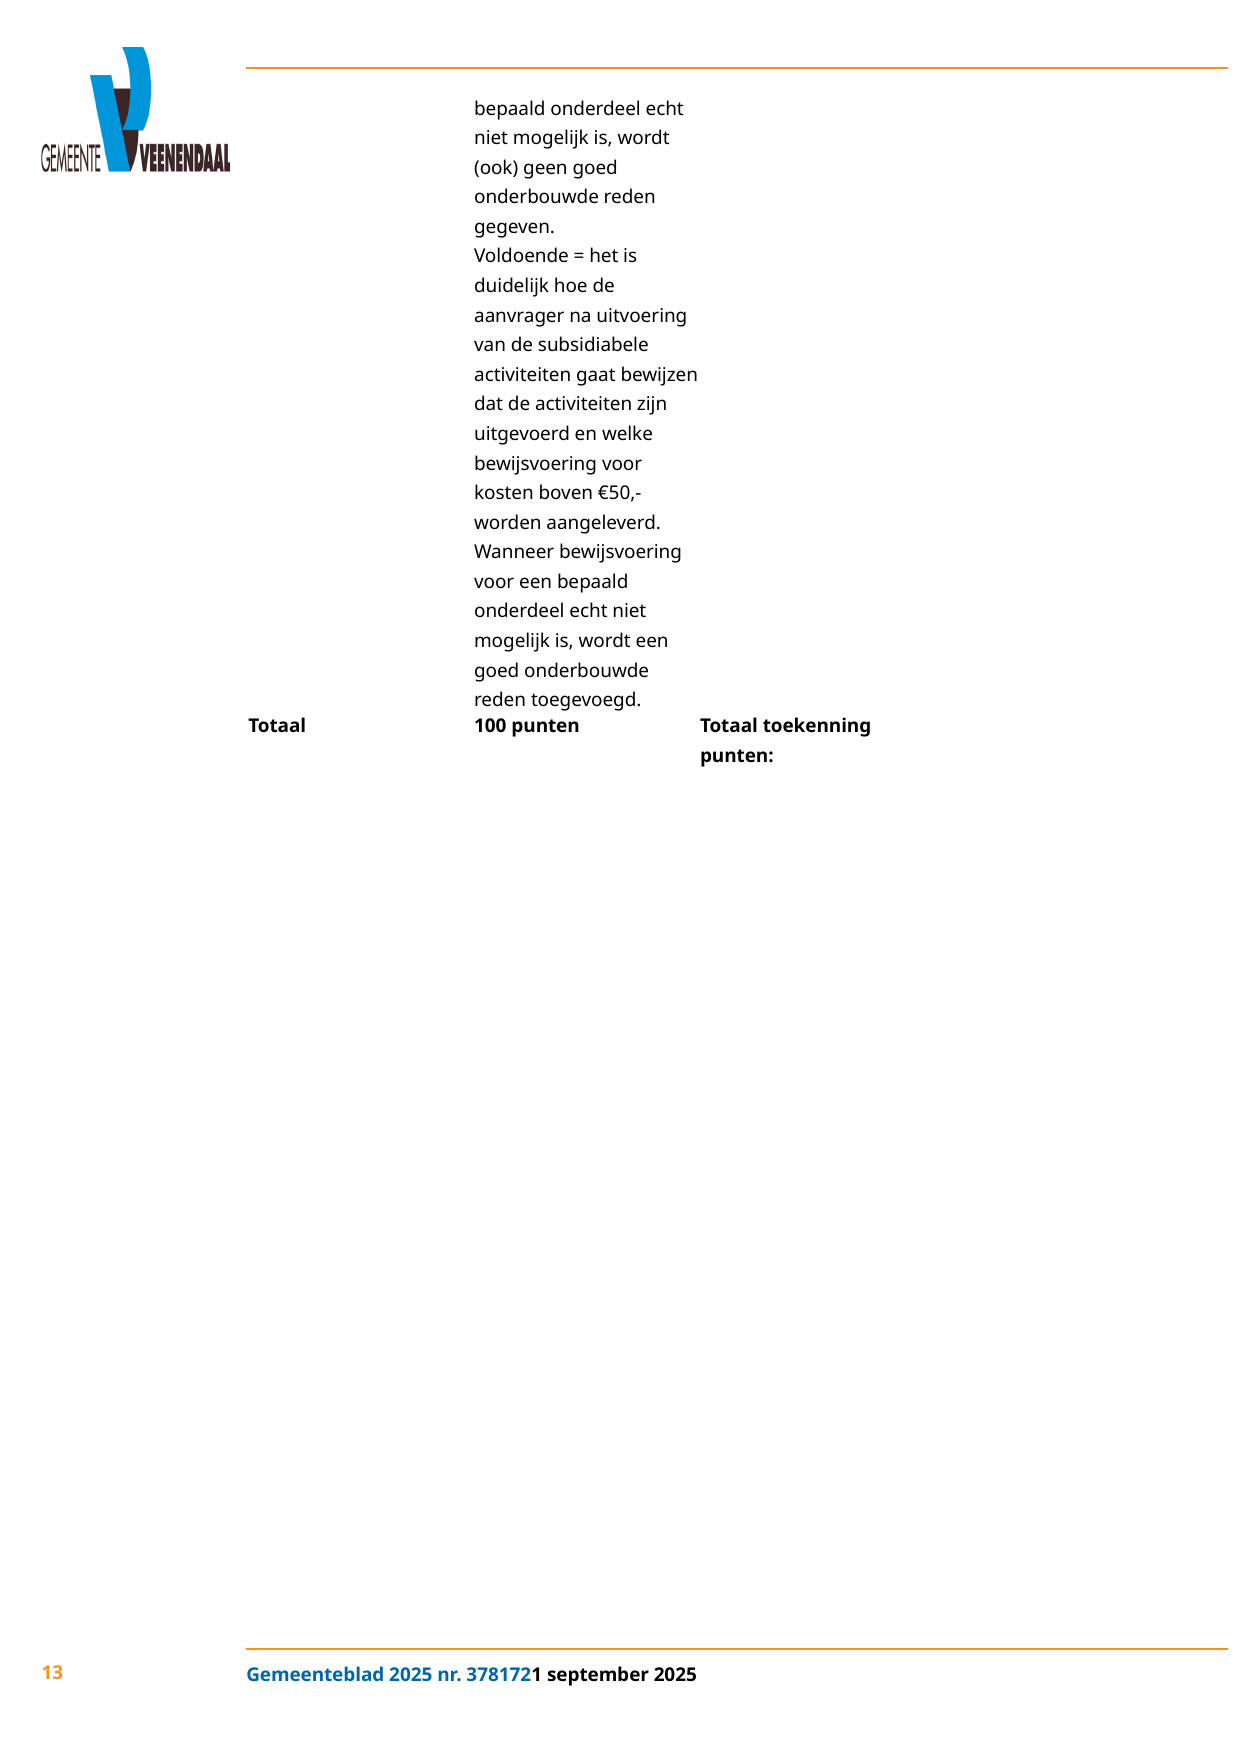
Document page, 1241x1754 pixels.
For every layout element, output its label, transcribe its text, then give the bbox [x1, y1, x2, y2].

picture [123, 47, 231, 172]
table_cell [700, 95, 926, 712]
table_cell [248, 95, 474, 712]
table_cell 100 punten [474, 712, 700, 767]
table_cell Totaal toekenning punten: [700, 712, 926, 767]
table_cell [926, 95, 1152, 712]
table_cell Totaal [248, 712, 474, 767]
table_cell bepaald onderdeel echt niet mogelijk is, wordt (ook) geen goed onderbouwde reden gegeven. Voldoende = het is duidelijk hoe de aanvrager na uitvoering van de subsidiabele activiteiten gaat bewijzen dat de activiteiten zijn uitgevoerd en welke bewijsvoering voor kosten boven €50,- worden aangeleverd. Wanneer bewijsvoering voor een bepaald onderdeel echt niet mogelijk is, wordt een goed onderbouwde reden toegevoegd. [474, 95, 700, 712]
picture [41, 47, 130, 172]
table_cell [926, 712, 1152, 767]
